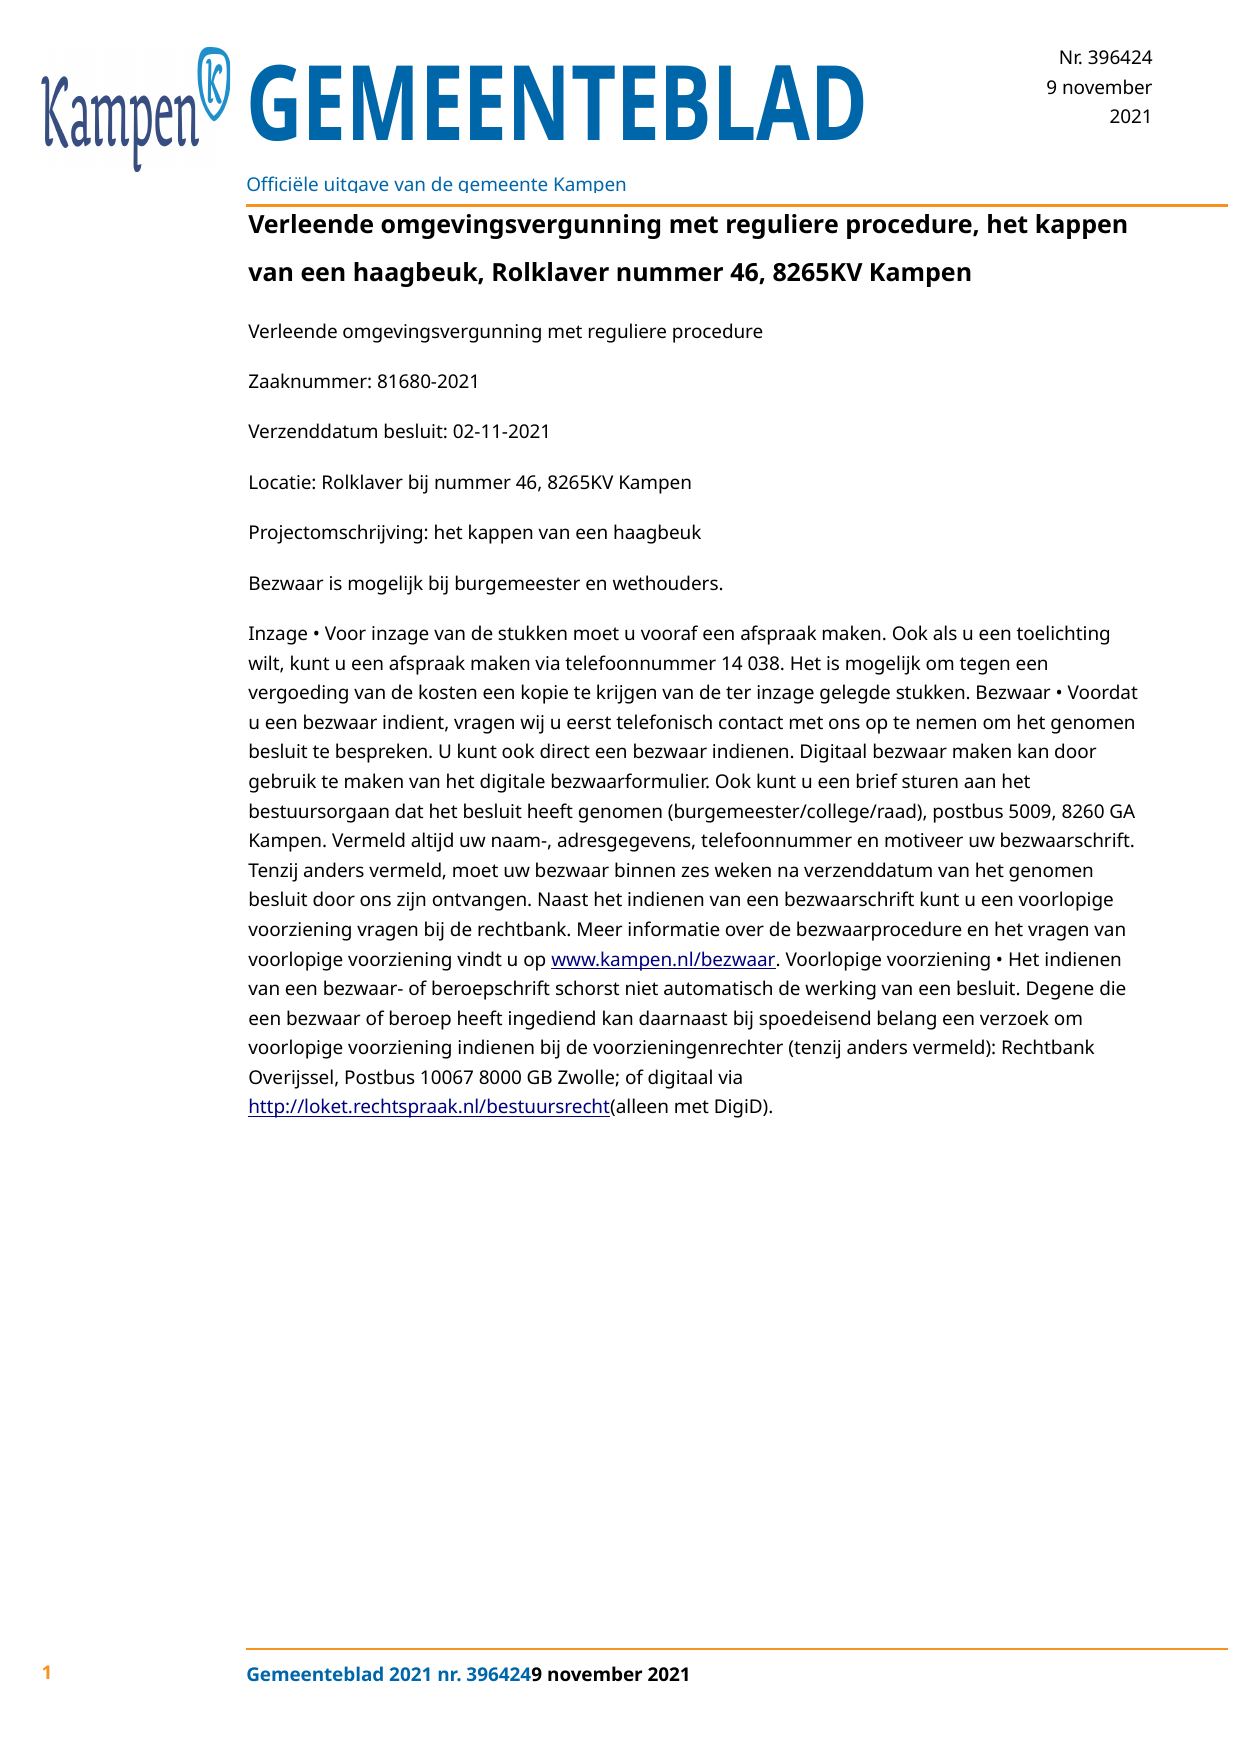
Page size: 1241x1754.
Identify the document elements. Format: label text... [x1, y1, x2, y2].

text Locatie: Rolklaver bij nummer 46, 8265KV Kampen [248, 469, 1152, 495]
text Verleende omgevingsvergunning met reguliere procedure, het kappen van een haagbeuk, Rolklaver nummer 46, 8265KV Kampen [248, 207, 1152, 288]
text Verleende omgevingsvergunning met reguliere procedure [248, 318, 1152, 344]
text Projectomschrijving: het kappen van een haagbeuk [248, 519, 1152, 545]
text Inzage • Voor inzage van de stukken moet u vooraf een afspraak maken. Ook als u een toelichting wilt, kunt u een afspraak maken via telefoonnummer 14 038. Het is mogelijk om tegen een vergoeding van de kosten een kopie te krijgen van de ter inzage gelegde stukken. Bezwaar • Voordat u een bezwaar indient, vragen wij u eerst telefonisch contact met ons op te nemen om het genomen besluit te bespreken. U kunt ook direct een bezwaar indienen. Digitaal bezwaar maken kan door gebruik te maken van het digitale bezwaarformulier. Ook kunt u een brief sturen aan het bestuursorgaan dat het besluit heeft genomen (burgemeester/college/raad), postbus 5009, 8260 GA Kampen. Vermeld altijd uw naam-, adresgegevens, telefoonnummer en motiveer uw bezwaarschrift. Tenzij anders vermeld, moet uw bezwaar binnen zes weken na verzenddatum van het genomen besluit door ons zijn ontvangen. Naast het indienen van een bezwaarschrift kunt u een voorlopige voorziening vragen bij de rechtbank. Meer informatie over de bezwaarprocedure en het vragen van voorlopige voorziening vindt u op www.kampen.nl/bezwaar. Voorlopige voorziening • Het indienen van een bezwaar- of beroepschrift schorst niet automatisch de werking van een besluit. Degene die een bezwaar of beroep heeft ingediend kan daarnaast bij spoedeisend belang een verzoek om voorlopige voorziening indienen bij de voorzieningenrechter (tenzij anders vermeld): Rechtbank Overijssel, Postbus 10067 8000 GB Zwolle; of digitaal via http://loket.rechtspraak.nl/bestuursrecht(alleen met DigiD). [248, 620, 1152, 1119]
text Verzenddatum besluit: 02-11-2021 [248, 419, 1152, 444]
text Bezwaar is mogelijk bij burgemeester en wethouders. [248, 570, 1152, 596]
text Zaaknummer: 81680-2021 [248, 368, 1152, 394]
picture [41, 47, 231, 172]
